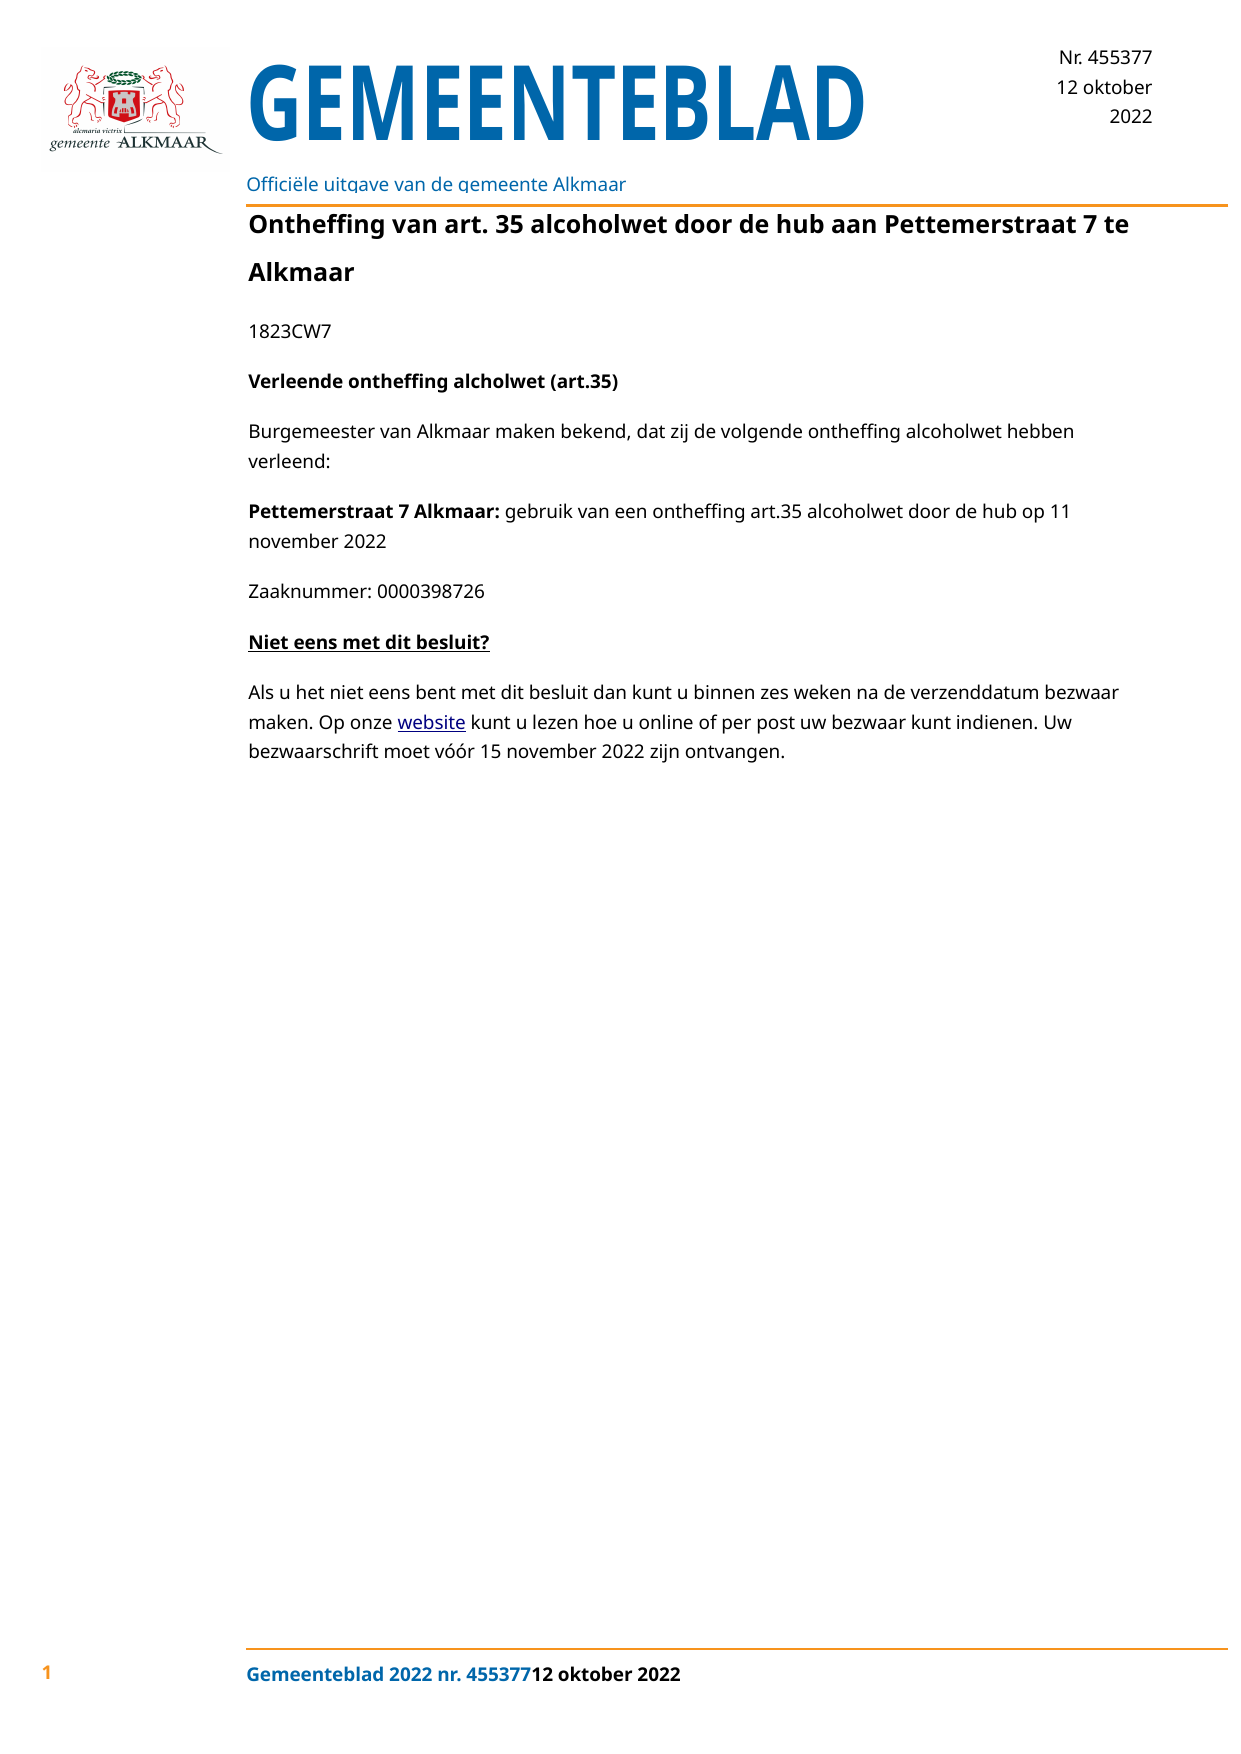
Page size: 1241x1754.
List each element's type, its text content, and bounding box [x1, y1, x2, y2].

text 1823CW7 [248, 318, 1152, 344]
text Niet eens met dit besluit? [248, 629, 1152, 655]
text Verleende ontheffing alcholwet (art.35) [248, 368, 1152, 394]
picture [41, 47, 231, 172]
text Pettemerstraat 7 Alkmaar: gebruik van een ontheffing art.35 alcoholwet door de hub op 11 november 2022 [248, 499, 1152, 554]
text Burgemeester van Alkmaar maken bekend, dat zij de volgende ontheffing alcoholwet hebben verleend: [248, 419, 1152, 474]
text Zaaknummer: 0000398726 [248, 579, 1152, 604]
text Als u het niet eens bent met dit besluit dan kunt u binnen zes weken na de verzenddatum bezwaar maken. Op onze website kunt u lezen hoe u online of per post uw bezwaar kunt indienen. Uw bezwaarschrift moet vóór 15 november 2022 zijn ontvangen. [248, 679, 1152, 764]
text Ontheffing van art. 35 alcoholwet door de hub aan Pettemerstraat 7 te Alkmaar [248, 207, 1152, 288]
